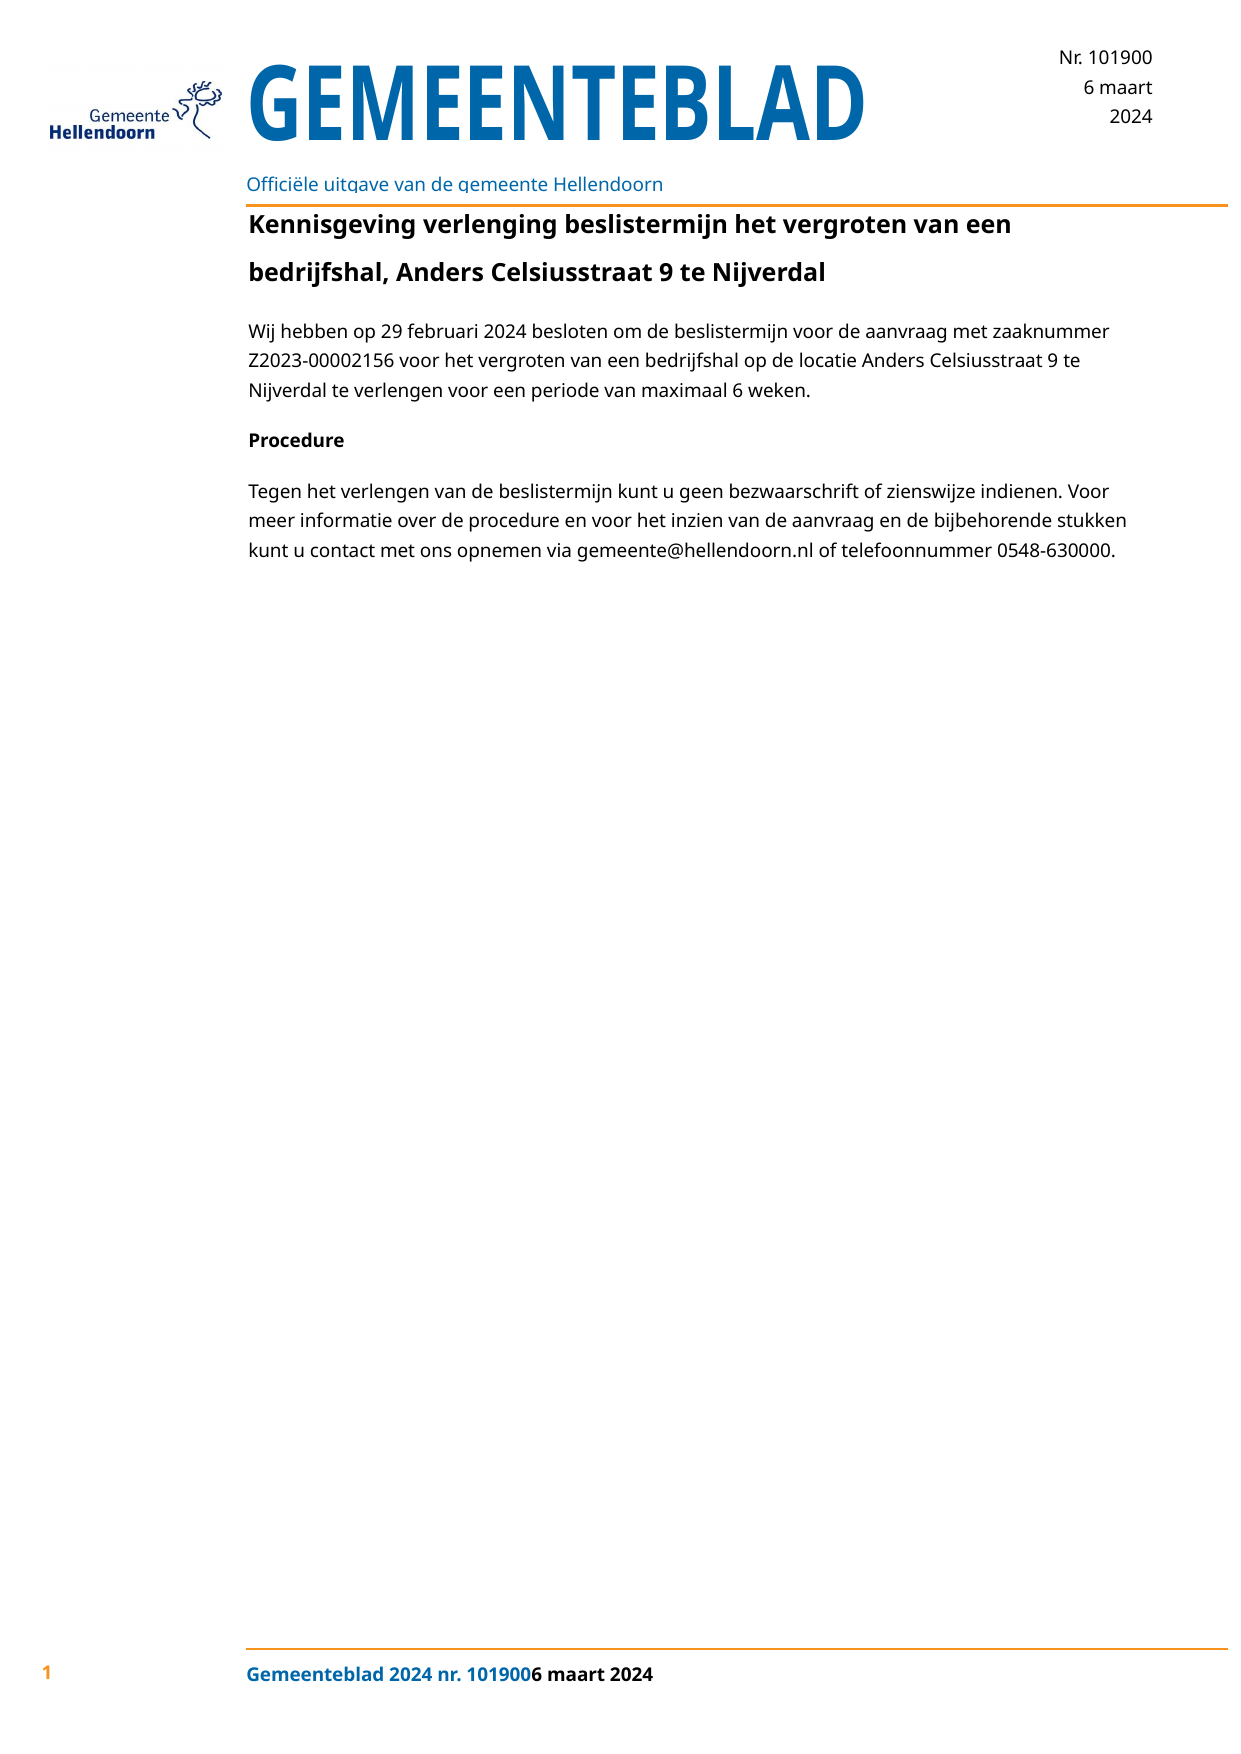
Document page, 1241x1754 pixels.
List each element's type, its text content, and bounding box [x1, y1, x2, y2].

text Tegen het verlengen van de beslistermijn kunt u geen bezwaarschrift of zienswijze indienen. Voor meer informatie over de procedure en voor het inzien van de aanvraag en de bijbehorende stukken kunt u contact met ons opnemen via gemeente@hellendoorn.nl of telefoonnummer 0548-630000. [248, 478, 1152, 563]
text Procedure [248, 427, 1152, 453]
picture [41, 47, 231, 172]
text Wij hebben op 29 februari 2024 besloten om de beslistermijn voor de aanvraag met zaaknummer Z2023-00002156 voor het vergroten van een bedrijfshal op de locatie Anders Celsiusstraat 9 te Nijverdal te verlengen voor een periode van maximaal 6 weken. [248, 318, 1152, 403]
text Kennisgeving verlenging beslistermijn het vergroten van een bedrijfshal, Anders Celsiusstraat 9 te Nijverdal [248, 207, 1152, 288]
